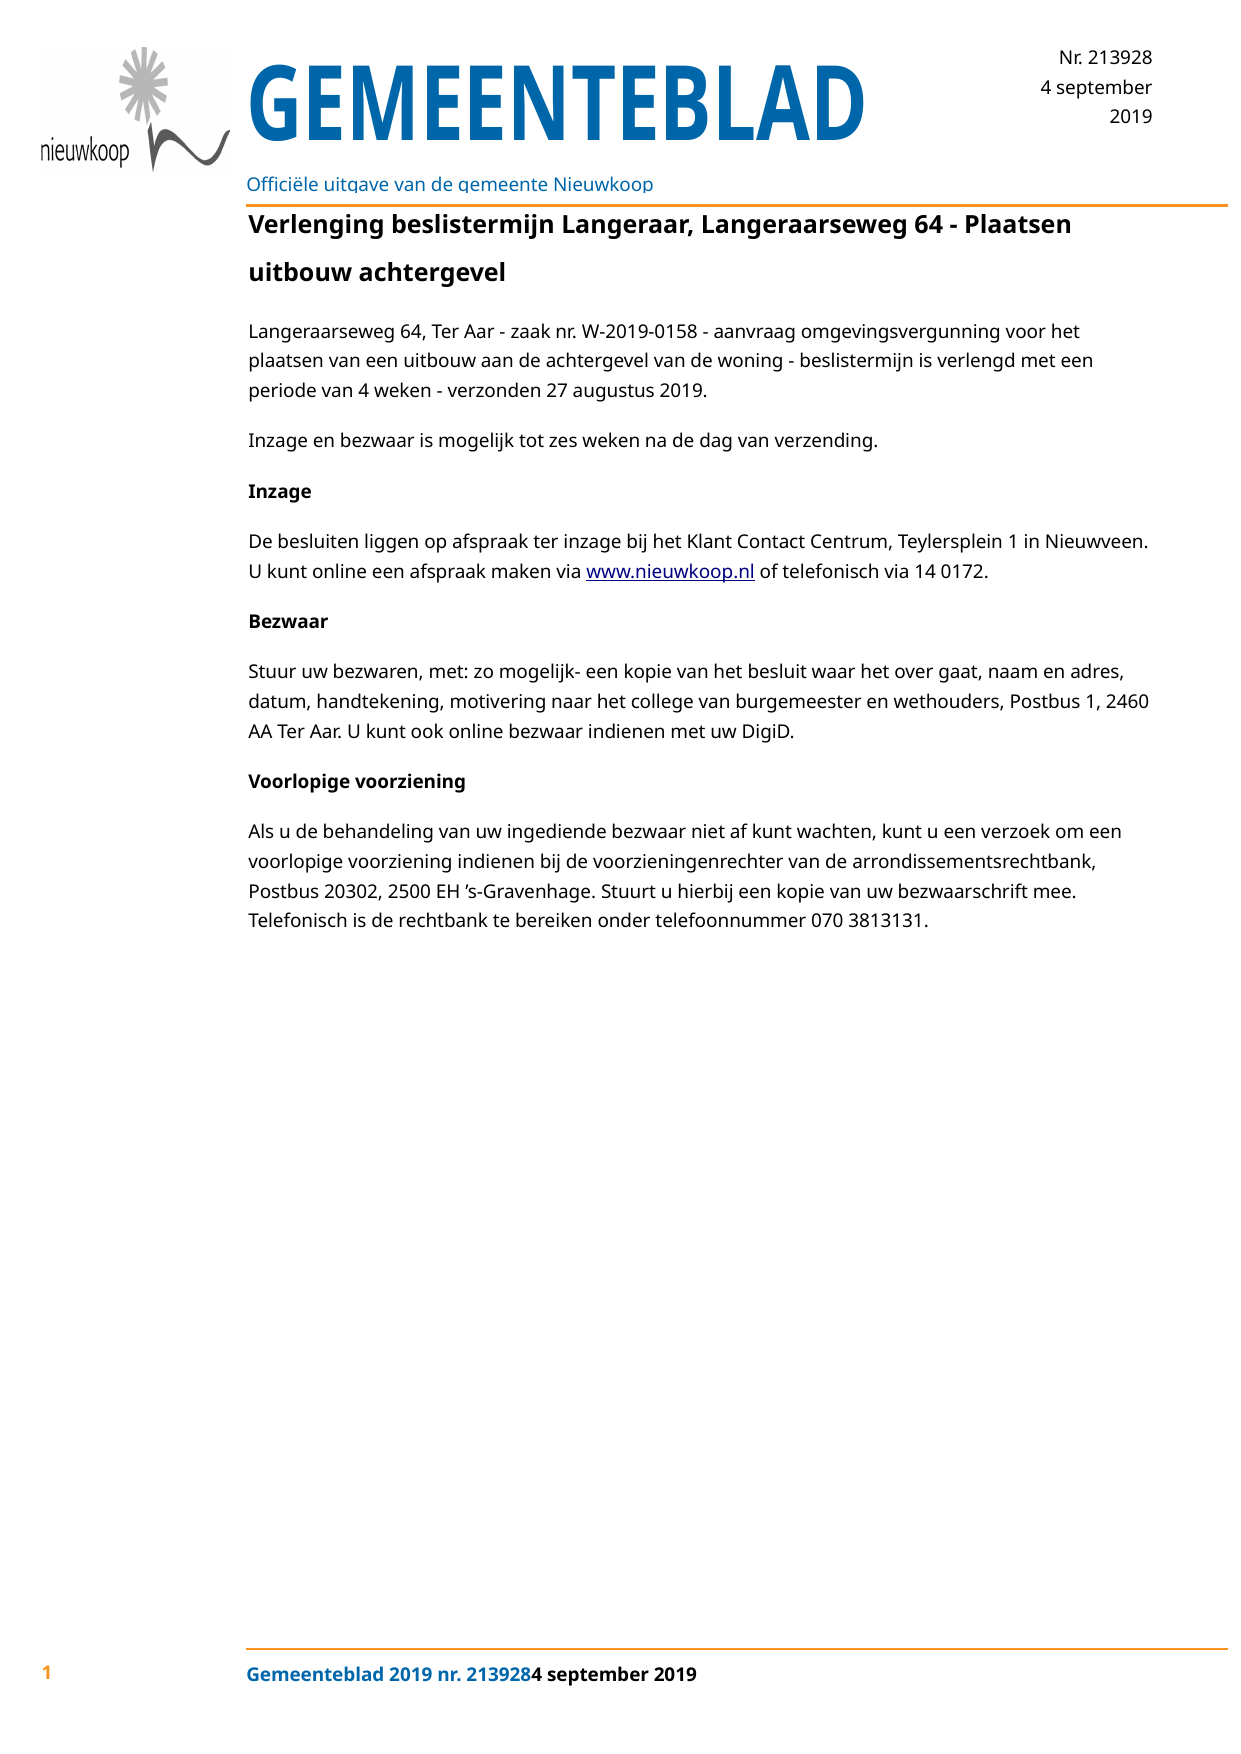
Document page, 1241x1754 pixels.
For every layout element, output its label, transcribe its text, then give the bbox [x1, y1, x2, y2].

text Bezwaar [248, 608, 1152, 634]
text Stuur uw bezwaren, met: zo mogelijk- een kopie van het besluit waar het over gaat, naam en adres, datum, handtekening, motivering naar het college van burgemeester en wethouders, Postbus 1, 2460 AA Ter Aar. U kunt ook online bezwaar indienen met uw DigiD. [248, 659, 1152, 744]
picture [41, 47, 231, 172]
text Inzage [248, 478, 1152, 504]
text Verlenging beslistermijn Langeraar, Langeraarseweg 64 - Plaatsen uitbouw achtergevel [248, 207, 1152, 288]
text De besluiten liggen op afspraak ter inzage bij het Klant Contact Centrum, Teylersplein 1 in Nieuwveen. U kunt online een afspraak maken via www.nieuwkoop.nl of telefonisch via 14 0172. [248, 528, 1152, 584]
text Inzage en bezwaar is mogelijk tot zes weken na de dag van verzending. [248, 427, 1152, 453]
text Voorlopige voorziening [248, 768, 1152, 794]
text Als u de behandeling van uw ingediende bezwaar niet af kunt wachten, kunt u een verzoek om een voorlopige voorziening indienen bij de voorzieningenrechter van de arrondissementsrechtbank, Postbus 20302, 2500 EH ’s-Gravenhage. Stuurt u hierbij een kopie van uw bezwaarschrift mee. Telefonisch is de rechtbank te bereiken onder telefoonnummer 070 3813131. [248, 819, 1152, 933]
text Langeraarseweg 64, Ter Aar - zaak nr. W-2019-0158 - aanvraag omgevingsvergunning voor het plaatsen van een uitbouw aan de achtergevel van de woning - beslistermijn is verlengd met een periode van 4 weken - verzonden 27 augustus 2019. [248, 318, 1152, 403]
